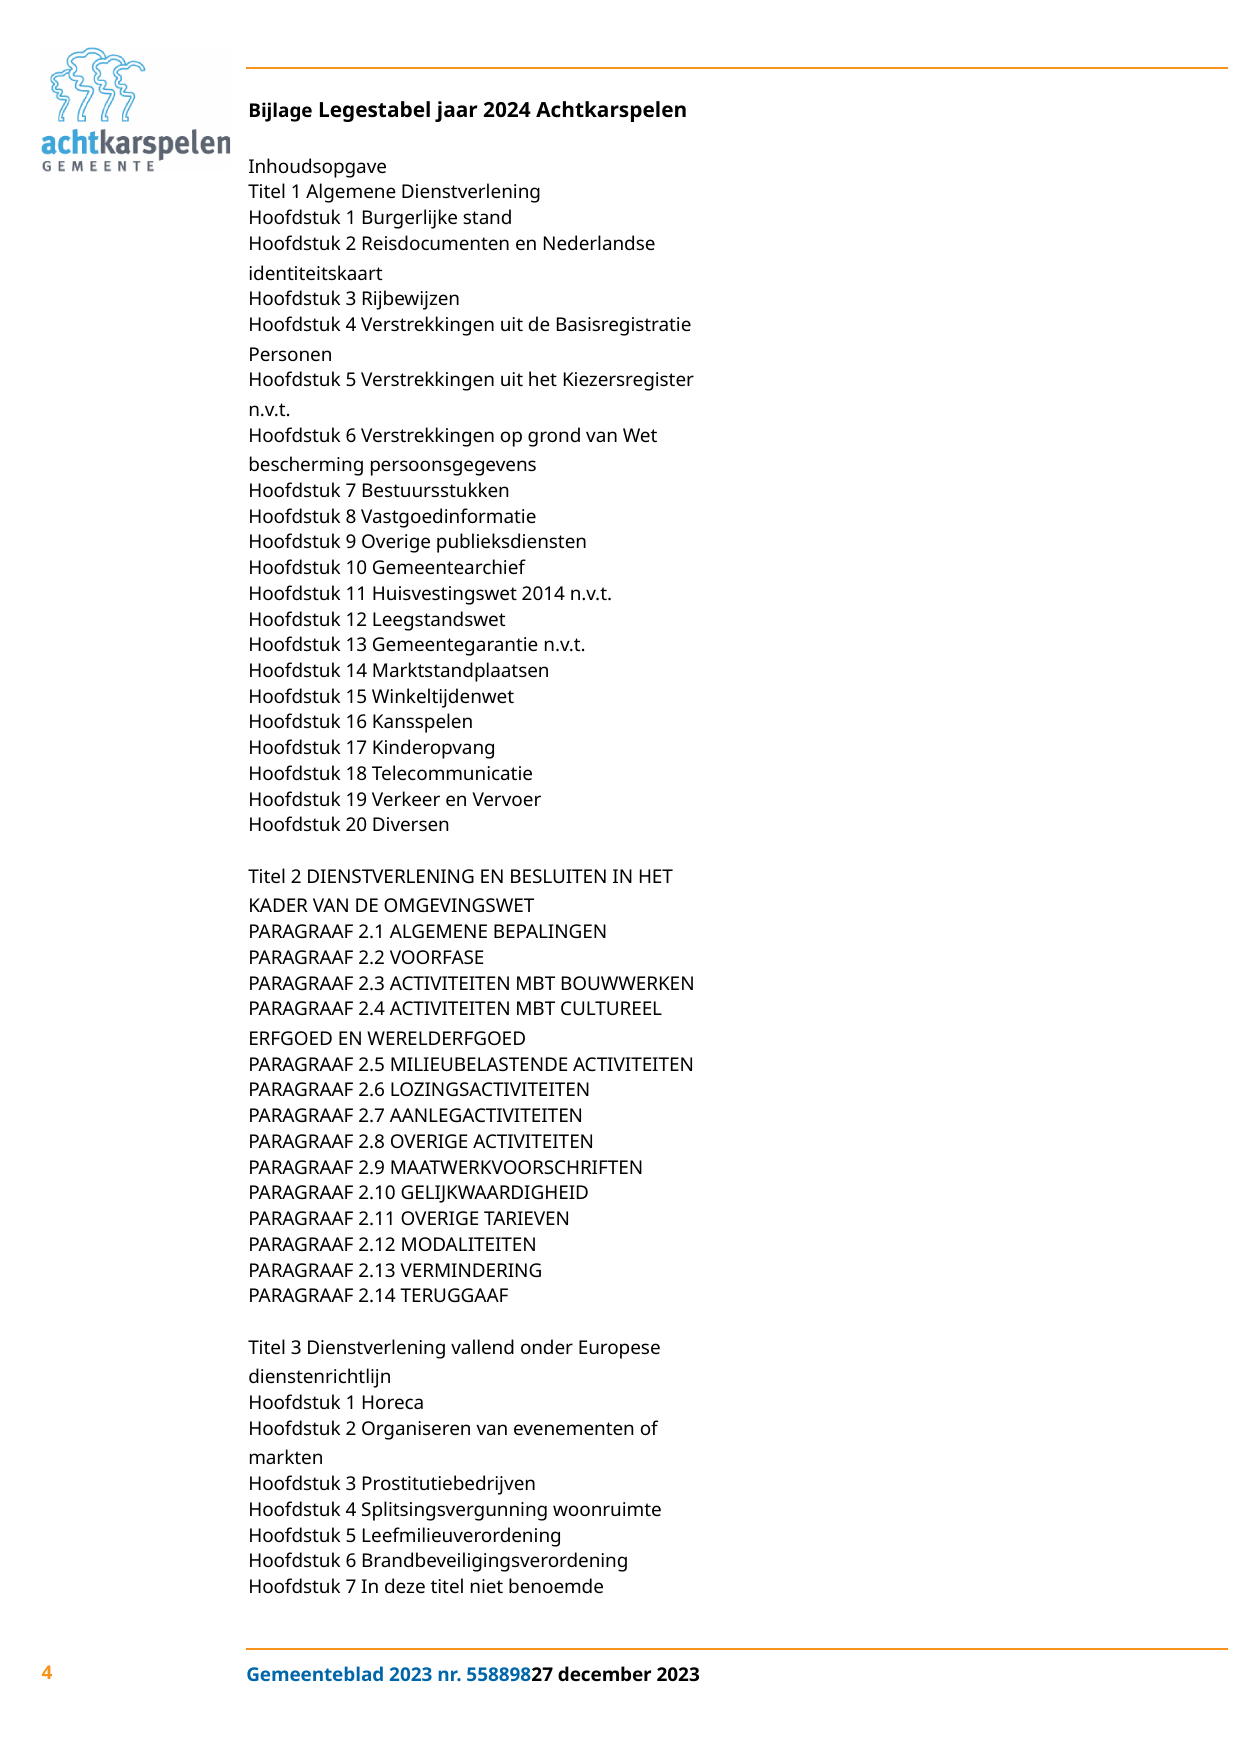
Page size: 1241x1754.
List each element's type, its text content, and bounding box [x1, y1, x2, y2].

table_cell [700, 944, 926, 970]
table_cell [926, 863, 1152, 918]
table_cell Hoofdstuk 10 Gemeentearchief [248, 554, 700, 580]
table_cell PARAGRAAF 2.14 TERUGGAAF [248, 1283, 700, 1308]
table_cell [700, 970, 926, 996]
table_cell Hoofdstuk 1 Burgerlijke stand [248, 205, 700, 230]
table_cell [926, 205, 1152, 230]
table_cell [926, 503, 1152, 529]
table_cell Hoofdstuk 3 Rijbewijzen [248, 286, 700, 311]
table_cell [926, 760, 1152, 786]
table_cell [926, 786, 1152, 812]
table_cell [700, 1415, 926, 1470]
table_cell [700, 422, 926, 477]
table_cell [700, 606, 926, 632]
table_header [926, 153, 1152, 179]
table_cell Hoofdstuk 4 Splitsingsvergunning woonruimte [248, 1496, 700, 1522]
table_cell PARAGRAAF 2.12 MODALITEITEN [248, 1231, 700, 1257]
table_cell Hoofdstuk 16 Kansspelen [248, 709, 700, 734]
table_cell [926, 1103, 1152, 1128]
table_cell Hoofdstuk 18 Telecommunicatie [248, 760, 700, 786]
table_cell PARAGRAAF 2.4 ACTIVITEITEN MBT CULTUREEL ERFGOED EN WERELDERFGOED [248, 996, 700, 1051]
table_cell Titel 1 Algemene Dienstverlening [248, 179, 700, 204]
table_cell [248, 1308, 474, 1334]
table_cell [700, 1548, 926, 1573]
table_cell [926, 632, 1152, 657]
table_cell [926, 422, 1152, 477]
table_cell [926, 1573, 1152, 1599]
table_cell [926, 1470, 1152, 1496]
table_cell PARAGRAAF 2.6 LOZINGSACTIVITEITEN [248, 1077, 700, 1102]
table_cell [926, 606, 1152, 632]
table_cell [700, 1051, 926, 1077]
table_cell [926, 1128, 1152, 1154]
table_cell [700, 1257, 926, 1282]
table_cell PARAGRAAF 2.2 VOORFASE [248, 944, 700, 970]
table_cell Hoofdstuk 2 Organiseren van evenementen of markten [248, 1415, 700, 1470]
table_cell PARAGRAAF 2.1 ALGEMENE BEPALINGEN [248, 919, 700, 944]
table_cell [926, 735, 1152, 760]
table_cell [926, 709, 1152, 734]
table_cell [926, 1496, 1152, 1522]
table_cell Hoofdstuk 12 Leegstandswet [248, 606, 700, 632]
table_cell Hoofdstuk 13 Gemeentegarantie n.v.t. [248, 632, 700, 657]
table_cell [926, 838, 1152, 863]
table_cell [700, 554, 926, 580]
table_cell [700, 179, 926, 204]
table_cell [926, 1308, 1152, 1334]
table_cell [700, 311, 926, 367]
table_cell [248, 838, 474, 863]
table_cell [926, 230, 1152, 286]
table_cell [926, 1051, 1152, 1077]
table_cell [926, 286, 1152, 311]
table_cell [700, 838, 926, 863]
table_cell PARAGRAAF 2.3 ACTIVITEITEN MBT BOUWWERKEN [248, 970, 700, 996]
table_cell [700, 1496, 926, 1522]
table_cell [700, 1308, 926, 1334]
table_cell Hoofdstuk 9 Overige publieksdiensten [248, 529, 700, 554]
table_cell [700, 230, 926, 286]
table_cell [926, 970, 1152, 996]
table_cell [700, 786, 926, 812]
table_cell [926, 1077, 1152, 1102]
picture [41, 47, 231, 172]
table_cell PARAGRAAF 2.10 GELIJKWAARDIGHEID [248, 1180, 700, 1205]
table_cell [926, 1389, 1152, 1415]
table_cell [700, 1231, 926, 1257]
table_cell Hoofdstuk 19 Verkeer en Vervoer [248, 786, 700, 812]
table_cell [700, 1128, 926, 1154]
table_cell [926, 944, 1152, 970]
table_cell Titel 3 Dienstverlening vallend onder Europese dienstenrichtlijn [248, 1334, 700, 1389]
table_cell [926, 367, 1152, 422]
table_cell [700, 1077, 926, 1102]
table_cell Hoofdstuk 7 In deze titel niet benoemde [248, 1573, 700, 1599]
table_cell Titel 2 DIENSTVERLENING EN BESLUITEN IN HET KADER VAN DE OMGEVINGSWET [248, 863, 700, 918]
table_cell [926, 1522, 1152, 1547]
table_cell [700, 1470, 926, 1496]
table_cell [926, 179, 1152, 204]
table_cell [700, 657, 926, 683]
table_cell [926, 1334, 1152, 1389]
table_cell [926, 580, 1152, 606]
table_cell [700, 1103, 926, 1128]
table_cell [926, 311, 1152, 367]
table_cell [700, 735, 926, 760]
table_header Inhoudsopgave [248, 153, 700, 179]
table_cell Hoofdstuk 4 Verstrekkingen uit de Basisregistratie Personen [248, 311, 700, 367]
table_cell [700, 683, 926, 709]
table_cell [926, 477, 1152, 503]
table_cell PARAGRAAF 2.5 MILIEUBELASTENDE ACTIVITEITEN [248, 1051, 700, 1077]
table_cell [700, 1573, 926, 1599]
table_cell [474, 838, 700, 863]
table_cell [700, 1205, 926, 1231]
table_cell Hoofdstuk 11 Huisvestingswet 2014 n.v.t. [248, 580, 700, 606]
table_cell [926, 1257, 1152, 1282]
table_cell [926, 529, 1152, 554]
table_cell [926, 1180, 1152, 1205]
table_cell [926, 1415, 1152, 1470]
table_cell PARAGRAAF 2.13 VERMINDERING [248, 1257, 700, 1282]
table_header [700, 153, 926, 179]
table_cell [926, 1205, 1152, 1231]
table_cell [700, 863, 926, 918]
table_cell [700, 286, 926, 311]
table_cell PARAGRAAF 2.11 OVERIGE TARIEVEN [248, 1205, 700, 1231]
table_cell [700, 1283, 926, 1308]
table_cell PARAGRAAF 2.7 AANLEGACTIVITEITEN [248, 1103, 700, 1128]
table_cell Hoofdstuk 7 Bestuursstukken [248, 477, 700, 503]
table_cell [926, 657, 1152, 683]
table_cell [926, 683, 1152, 709]
table_cell PARAGRAAF 2.8 OVERIGE ACTIVITEITEN [248, 1128, 700, 1154]
table_cell [926, 1231, 1152, 1257]
table_cell Hoofdstuk 15 Winkeltijdenwet [248, 683, 700, 709]
table_cell [926, 996, 1152, 1051]
table_cell Hoofdstuk 6 Verstrekkingen op grond van Wet bescherming persoonsgegevens [248, 422, 700, 477]
table_cell Hoofdstuk 8 Vastgoedinformatie [248, 503, 700, 529]
table_cell [700, 503, 926, 529]
table_cell [700, 1522, 926, 1547]
table_cell [926, 1283, 1152, 1308]
table_cell [700, 1154, 926, 1179]
table_cell [700, 205, 926, 230]
table_cell [926, 1548, 1152, 1573]
table_cell [700, 367, 926, 422]
table_cell [700, 919, 926, 944]
table_cell Hoofdstuk 5 Leefmilieuverordening [248, 1522, 700, 1547]
table_cell [700, 996, 926, 1051]
table_cell [700, 709, 926, 734]
table_cell [700, 760, 926, 786]
table_cell PARAGRAAF 2.9 MAATWERKVOORSCHRIFTEN [248, 1154, 700, 1179]
table_cell Hoofdstuk 2 Reisdocumenten en Nederlandse identiteitskaart [248, 230, 700, 286]
table_cell [700, 477, 926, 503]
table_cell [700, 580, 926, 606]
table_cell [926, 812, 1152, 837]
table_cell Hoofdstuk 14 Marktstandplaatsen [248, 657, 700, 683]
table_cell [700, 1389, 926, 1415]
table_cell [926, 919, 1152, 944]
table_cell [926, 554, 1152, 580]
table_cell Hoofdstuk 20 Diversen [248, 812, 700, 837]
table_cell Hoofdstuk 1 Horeca [248, 1389, 700, 1415]
table_cell [700, 812, 926, 837]
table_cell [700, 529, 926, 554]
table_cell [700, 632, 926, 657]
table_cell Hoofdstuk 5 Verstrekkingen uit het Kiezersregister n.v.t. [248, 367, 700, 422]
table_cell [926, 1154, 1152, 1179]
table_cell Hoofdstuk 17 Kinderopvang [248, 735, 700, 760]
text Bijlage Legestabel jaar 2024 Achtkarspelen [248, 95, 1152, 123]
table_cell Hoofdstuk 6 Brandbeveiligingsverordening [248, 1548, 700, 1573]
table_cell Hoofdstuk 3 Prostitutiebedrijven [248, 1470, 700, 1496]
table_cell [700, 1180, 926, 1205]
table_cell [474, 1308, 700, 1334]
table_cell [700, 1334, 926, 1389]
